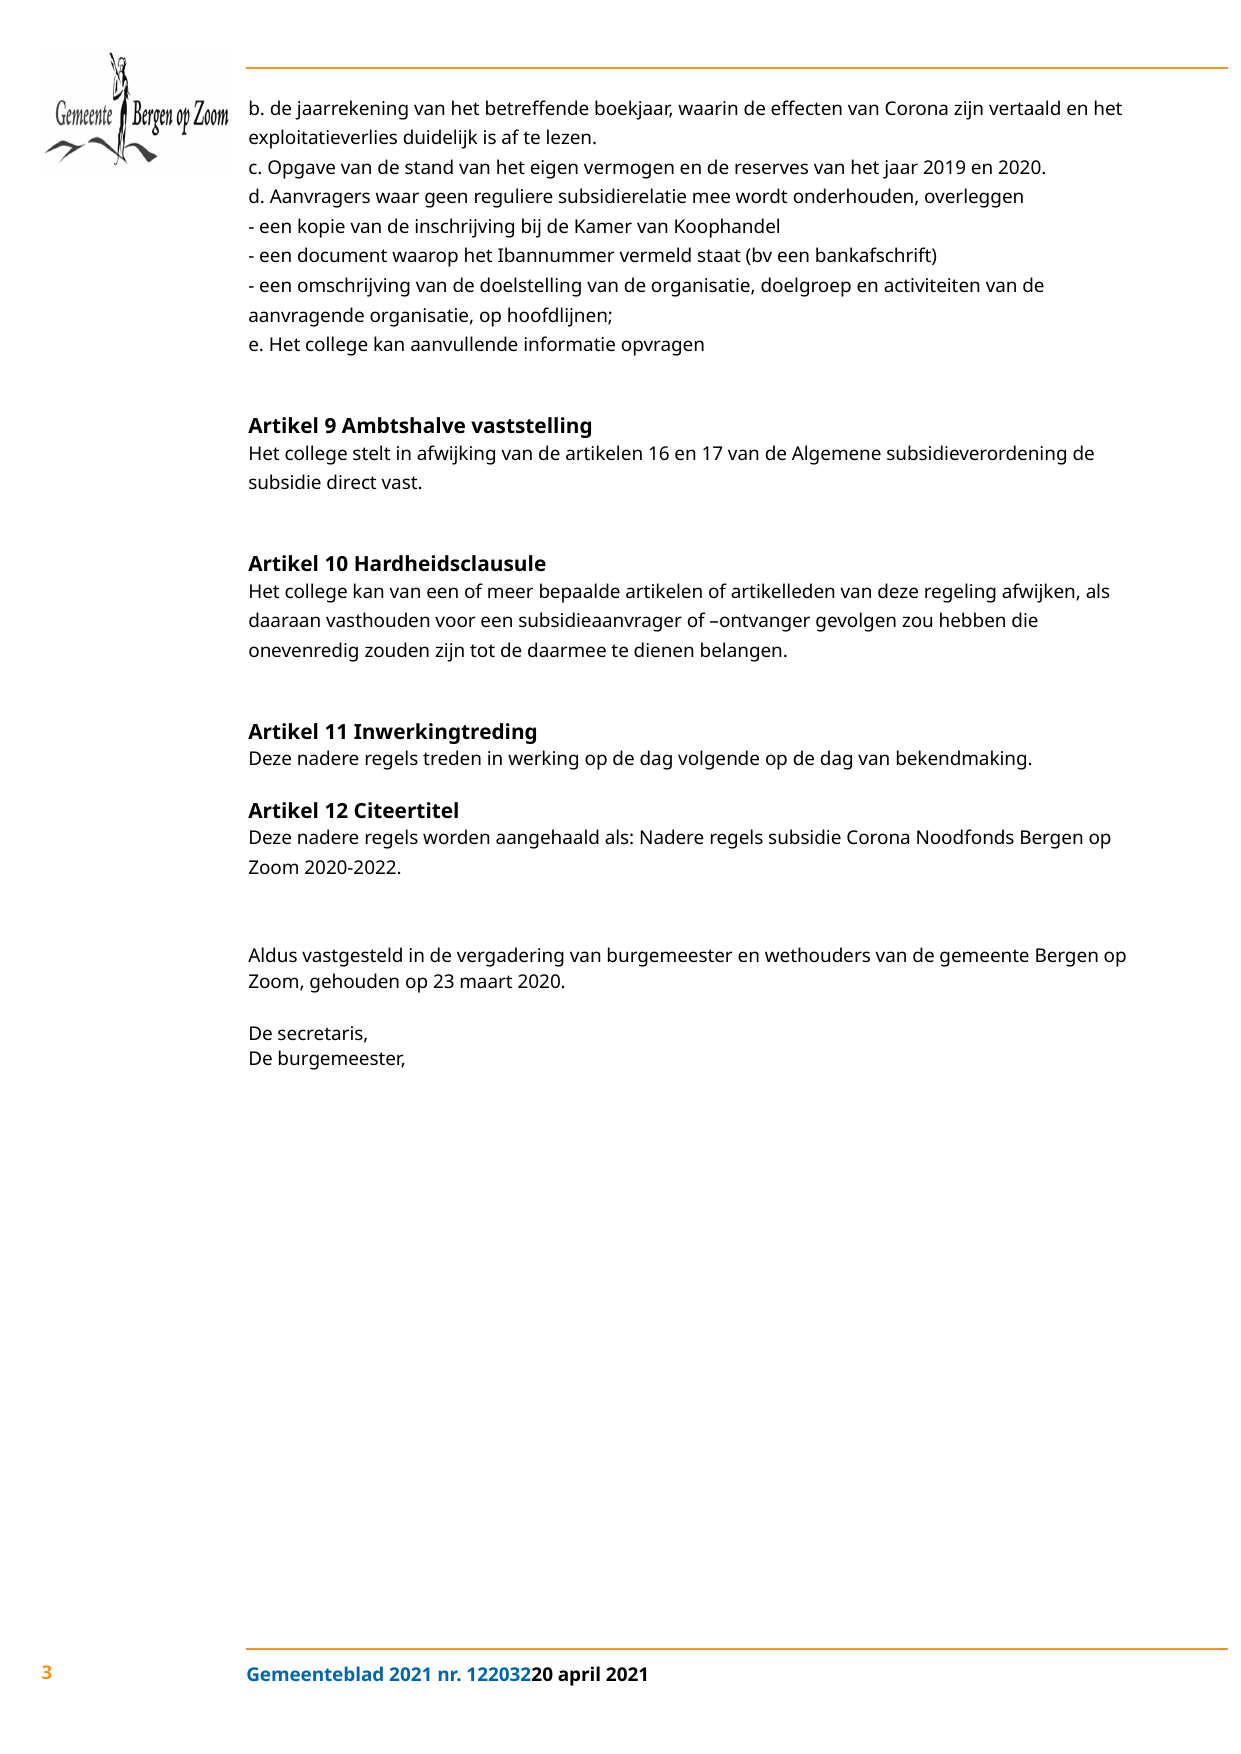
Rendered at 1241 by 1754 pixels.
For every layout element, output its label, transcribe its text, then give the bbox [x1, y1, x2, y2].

text De secretaris, [248, 1020, 1152, 1046]
text - een document waarop het Ibannummer vermeld staat (bv een bankafschrift) [248, 243, 1152, 268]
text c. Opgave van de stand van het eigen vermogen en de reserves van het jaar 2019 en 2020. [248, 154, 1152, 180]
text Deze nadere regels treden in werking op de dag volgende op de dag van bekendmaking. [248, 746, 1152, 771]
text b. de jaarrekening van het betreffende boekjaar, waarin de effecten van Corona zijn vertaald en het exploitatieverlies duidelijk is af te lezen. [248, 95, 1152, 150]
text Het college stelt in afwijking van de artikelen 16 en 17 van de Algemene subsidieverordening de subsidie direct vast. [248, 440, 1152, 495]
text Artikel 10 Hardheidsclausule [248, 549, 1152, 578]
text De burgemeester, [248, 1046, 1152, 1071]
picture [41, 47, 231, 172]
text Artikel 12 Citeertitel [248, 796, 1152, 824]
text Aldus vastgesteld in de vergadering van burgemeester en wethouders van de gemeente Bergen op Zoom, gehouden op 23 maart 2020. [248, 943, 1152, 994]
text Artikel 9 Ambtshalve vaststelling [248, 411, 1152, 440]
text - een omschrijving van de doelstelling van de organisatie, doelgroep en activiteiten van de aanvragende organisatie, op hoofdlijnen; [248, 272, 1152, 328]
text d. Aanvragers waar geen reguliere subsidierelatie mee wordt onderhouden, overleggen [248, 183, 1152, 209]
text e. Het college kan aanvullende informatie opvragen [248, 331, 1152, 357]
text Het college kan van een of meer bepaalde artikelen of artikelleden van deze regeling afwijken, als daaraan vasthouden voor een subsidieaanvrager of –ontvanger gevolgen zou hebben die onevenredig zouden zijn tot de daarmee te dienen belangen. [248, 578, 1152, 663]
text Artikel 11 Inwerkingtreding [248, 717, 1152, 746]
text Deze nadere regels worden aangehaald als: Nadere regels subsidie Corona Noodfonds Bergen op Zoom 2020-2022. [248, 824, 1152, 880]
text - een kopie van de inschrijving bij de Kamer van Koophandel [248, 213, 1152, 239]
